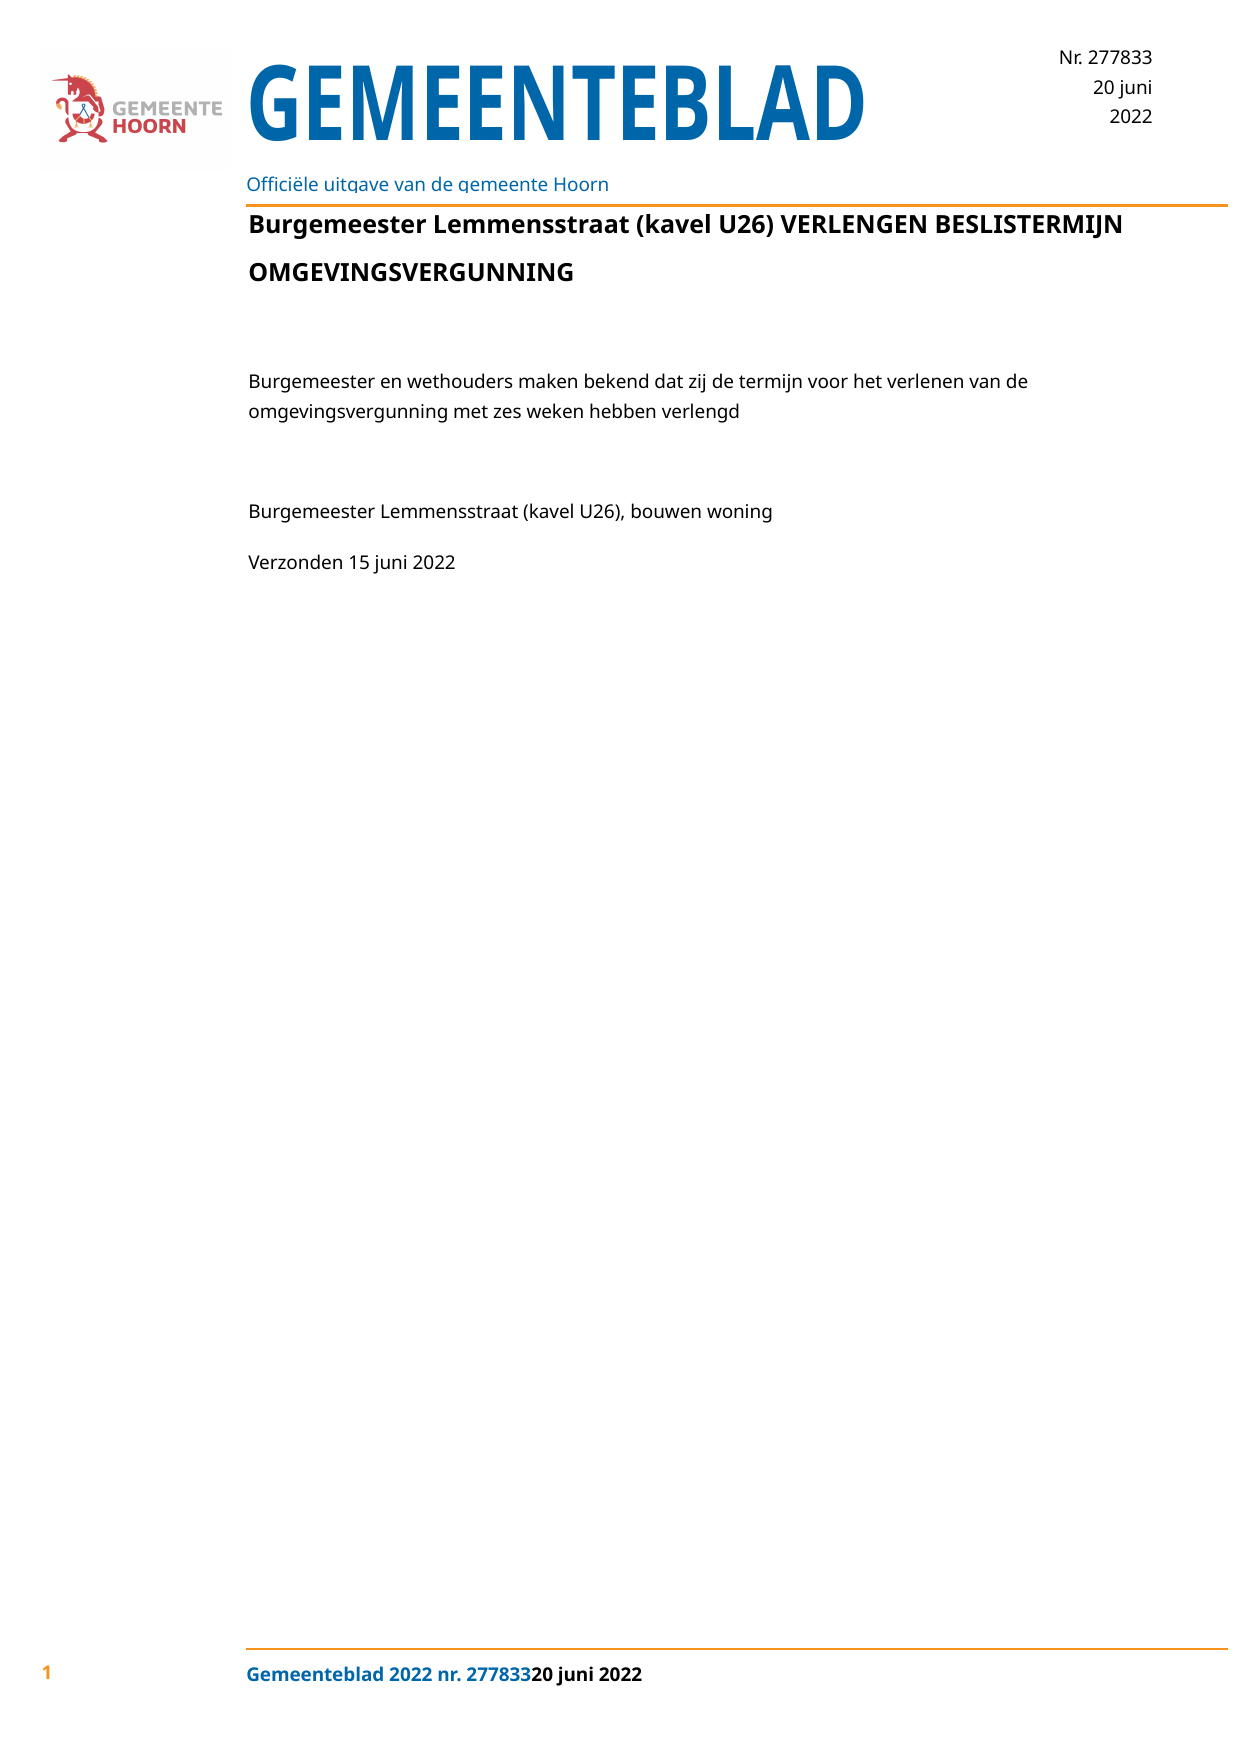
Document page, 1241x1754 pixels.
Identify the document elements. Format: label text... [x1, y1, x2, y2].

text Burgemeester Lemmensstraat (kavel U26) VERLENGEN BESLISTERMIJN OMGEVINGSVERGUNNING [248, 207, 1152, 288]
text Burgemeester Lemmensstraat (kavel U26), bouwen woning [248, 499, 1152, 524]
text Verzonden 15 juni 2022 [248, 549, 1152, 575]
picture [41, 47, 231, 172]
text Burgemeester en wethouders maken bekend dat zij de termijn voor het verlenen van de omgevingsvergunning met zes weken hebben verlengd [248, 368, 1152, 424]
